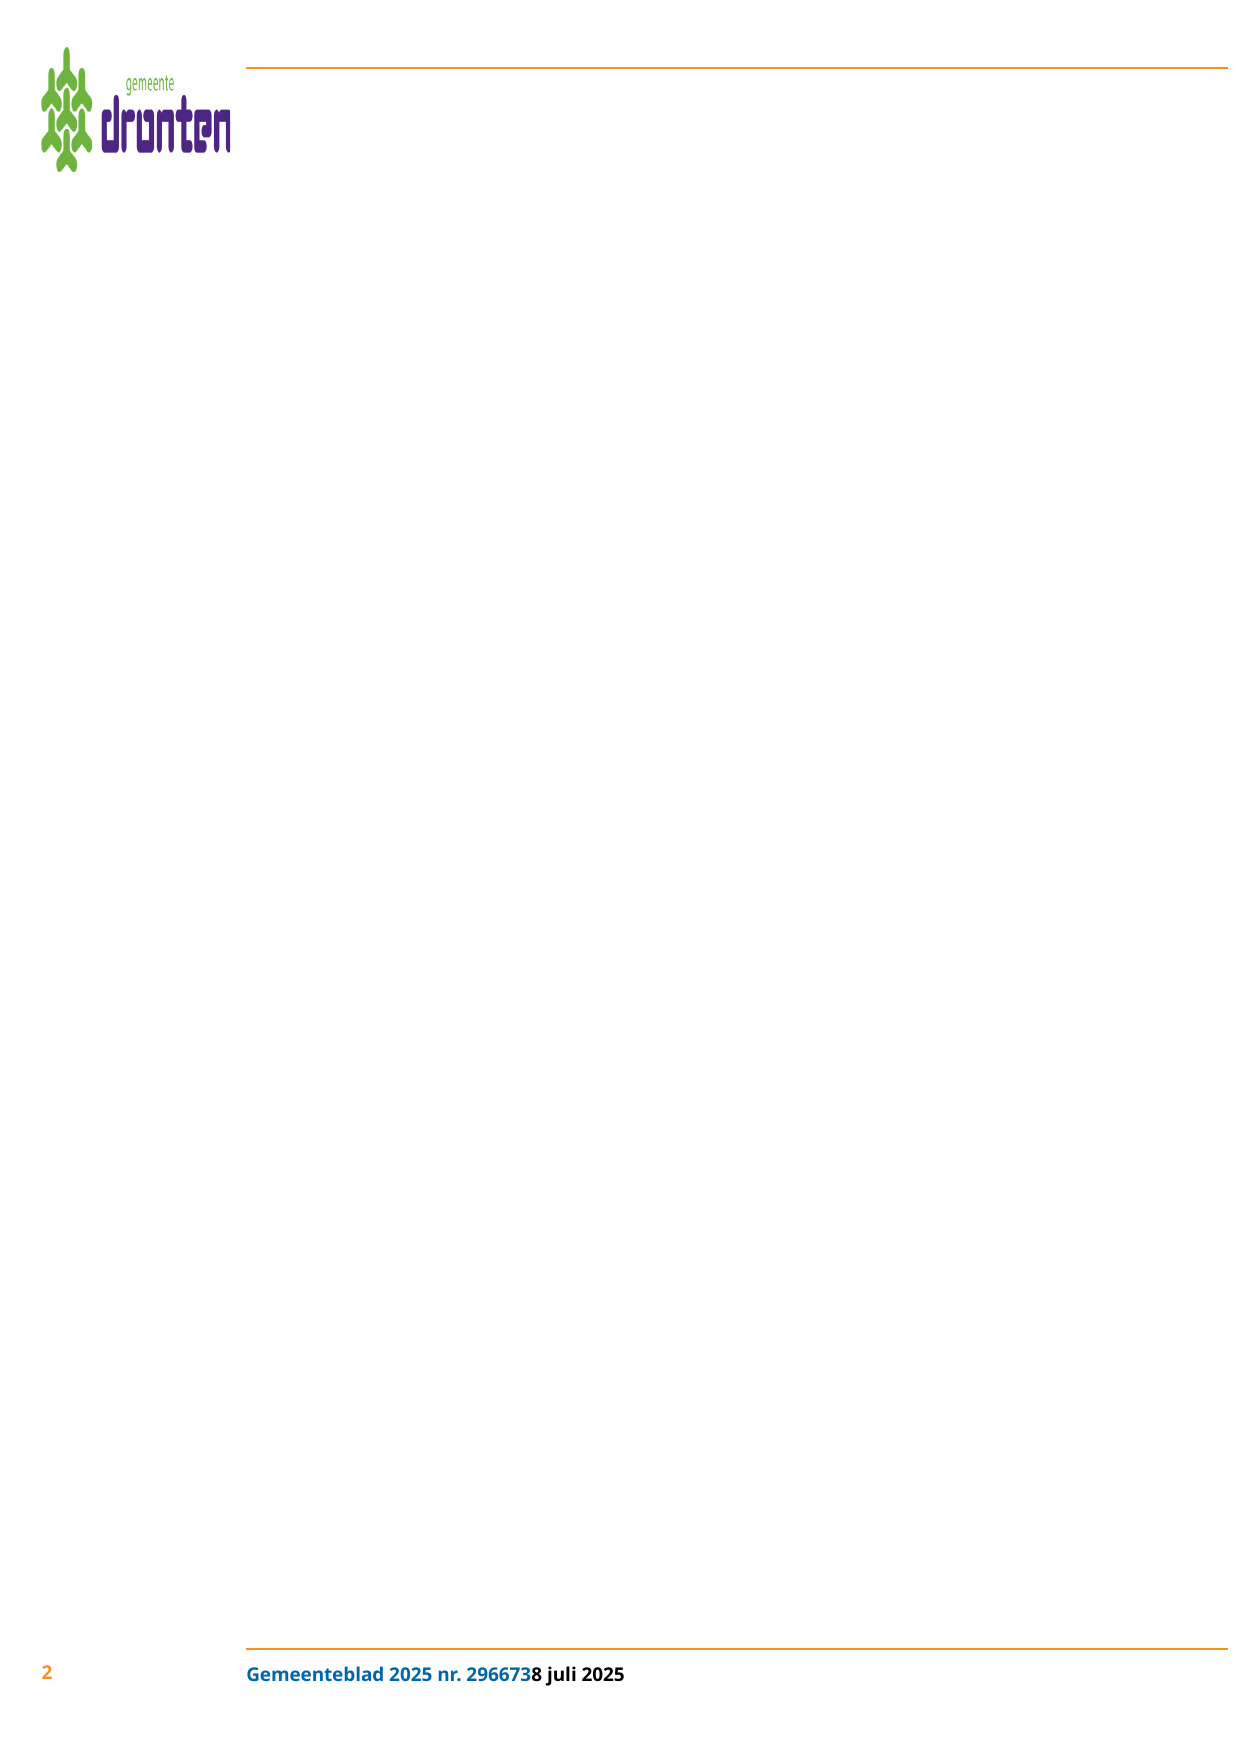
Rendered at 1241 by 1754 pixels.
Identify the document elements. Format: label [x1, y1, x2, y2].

picture [41, 47, 231, 172]
